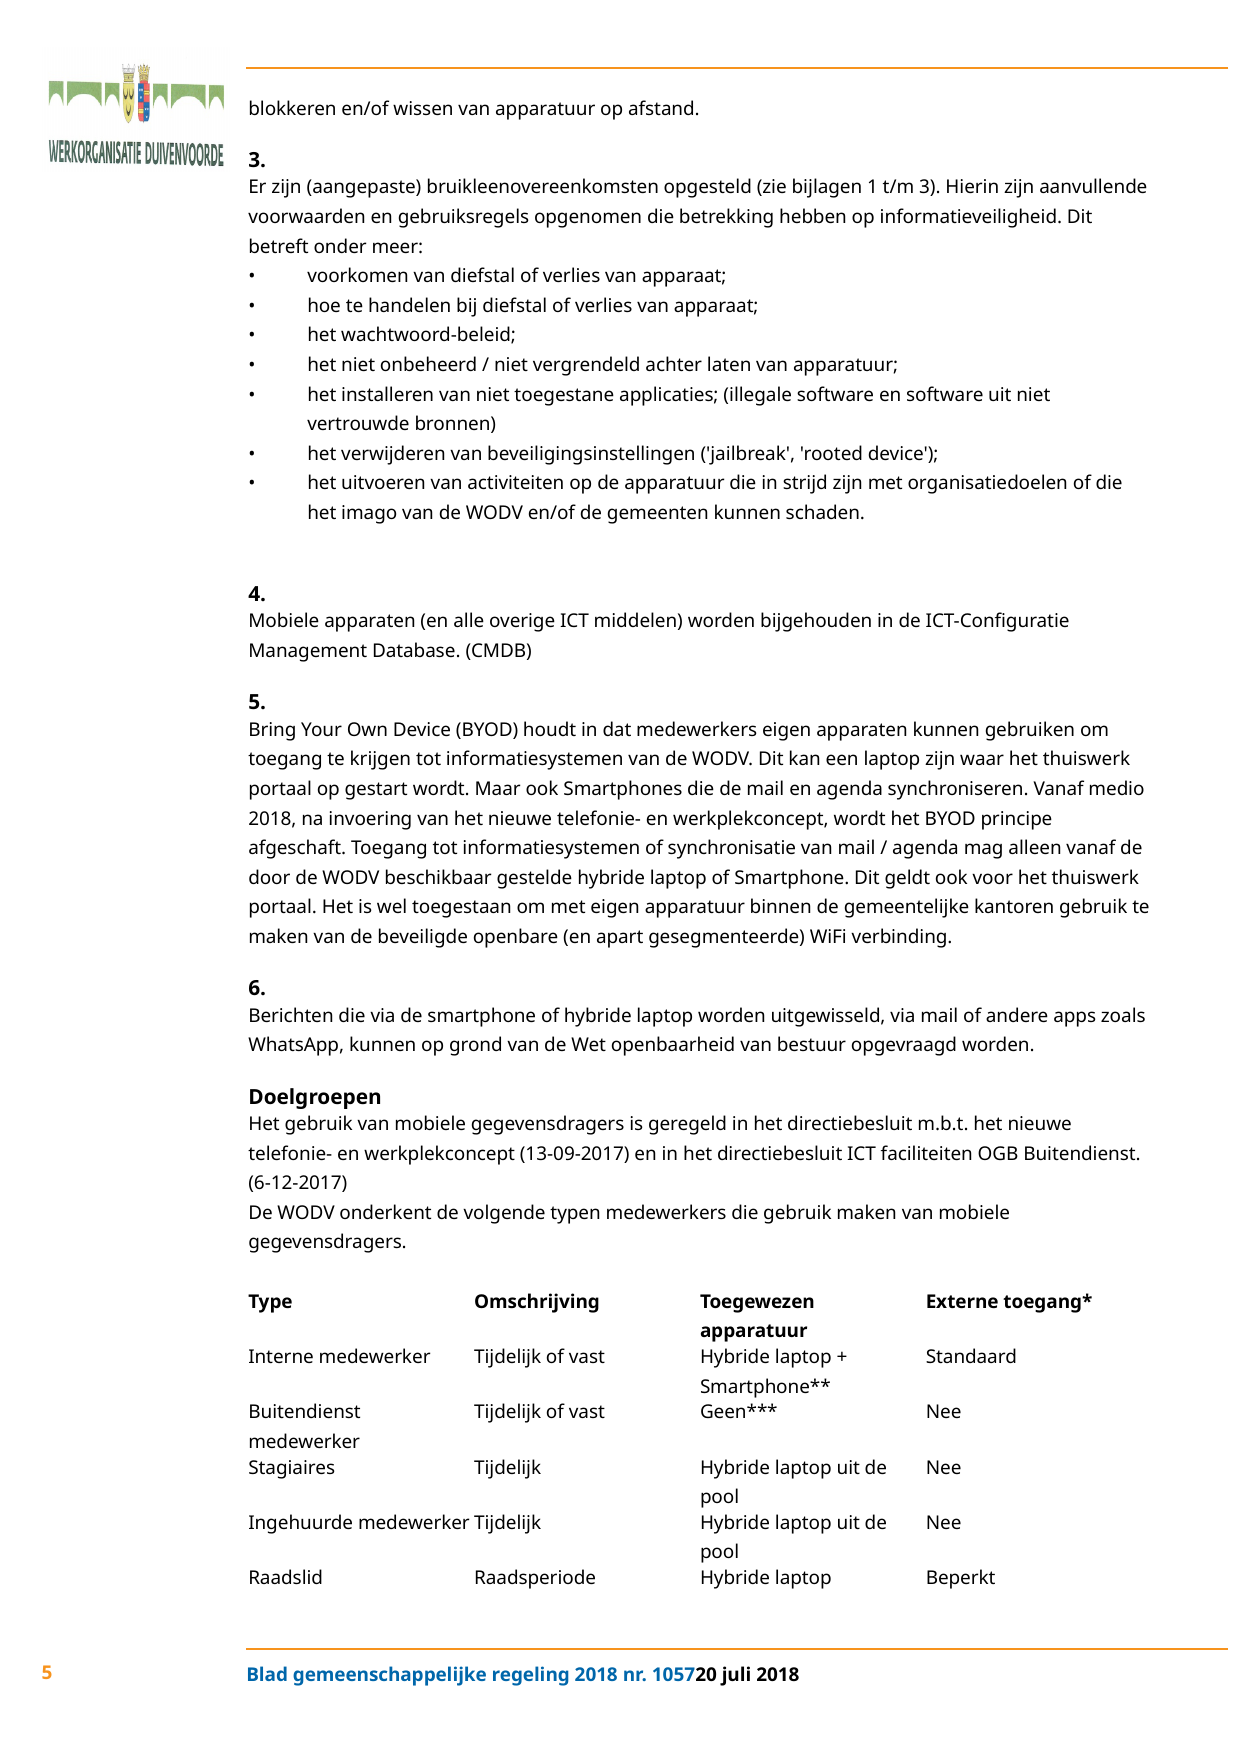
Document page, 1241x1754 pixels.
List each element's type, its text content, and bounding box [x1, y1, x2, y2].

text Er zijn (aangepaste) bruikleenovereenkomsten opgesteld (zie bijlagen 1 t/m 3). Hierin zijn aanvullende voorwaarden en gebruiksregels opgenomen die betrekking hebben op informatieveiligheid. Dit betreft onder meer: [248, 174, 1152, 258]
table_cell Hybride laptop [700, 1565, 926, 1590]
table_cell Raadslid [248, 1565, 474, 1590]
text Mobiele apparaten (en alle overige ICT middelen) worden bijgehouden in de ICT-Configuratie Management Database. (CMDB) [248, 607, 1152, 663]
table_cell Tijdelijk of vast [474, 1343, 700, 1398]
text Bring Your Own Device (BYOD) houdt in dat medewerkers eigen apparaten kunnen gebruiken om toegang te krijgen tot informatiesystemen van de WODV. Dit kan een laptop zijn waar het thuiswerk portaal op gestart wordt. Maar ook Smartphones die de mail en agenda synchroniseren. Vanaf medio 2018, na invoering van het nieuwe telefonie- en werkplekconcept, wordt het BYOD principe afgeschaft. Toegang tot informatiesystemen of synchronisatie van mail / agenda mag alleen vanaf de door de WODV beschikbaar gestelde hybride laptop of Smartphone. Dit geldt ook voor het thuiswerk portaal. Het is wel toegestaan om met eigen apparatuur binnen de gemeentelijke kantoren gebruik te maken van de beveiligde openbare (en apart gesegmenteerde) WiFi verbinding. [248, 716, 1152, 949]
table_cell Standaard [926, 1343, 1152, 1398]
text 6. [248, 973, 1152, 1002]
table_cell Hybride laptop + Smartphone** [700, 1343, 926, 1398]
table_cell Stagiaires [248, 1454, 474, 1509]
table_header Toegewezen apparatuur [700, 1288, 926, 1343]
table_cell Nee [926, 1454, 1152, 1509]
list het niet onbeheerd / niet vergrendeld achter laten van apparatuur; [248, 351, 1152, 377]
table_cell Hybride laptop uit de pool [700, 1509, 926, 1564]
table_cell Nee [926, 1399, 1152, 1454]
text 5. [248, 687, 1152, 716]
table_cell Tijdelijk [474, 1509, 700, 1564]
table_cell Beperkt [926, 1565, 1152, 1590]
text Het gebruik van mobiele gegevensdragers is geregeld in het directiebesluit m.b.t. het nieuwe telefonie- en werkplekconcept (13-09-2017) en in het directiebesluit ICT faciliteiten OGB Buitendienst. (6-12-2017) [248, 1110, 1152, 1195]
text 4. [248, 579, 1152, 607]
list het uitvoeren van activiteiten op de apparatuur die in strijd zijn met organisatiedoelen of die het imago van de WODV en/of de gemeenten kunnen schaden. [248, 469, 1152, 525]
table_cell Tijdelijk [474, 1454, 700, 1509]
table_cell Geen*** [700, 1399, 926, 1454]
table_cell Hybride laptop uit de pool [700, 1454, 926, 1509]
table_cell Buitendienst medewerker [248, 1399, 474, 1454]
text De WODV onderkent de volgende typen medewerkers die gebruik maken van mobiele gegevensdragers. [248, 1199, 1152, 1254]
table_cell Interne medewerker [248, 1343, 474, 1398]
list het wachtwoord-beleid; [248, 322, 1152, 347]
text blokkeren en/of wissen van apparatuur op afstand. [248, 95, 1152, 121]
table_header Externe toegang* [926, 1288, 1152, 1343]
table_cell Raadsperiode [474, 1565, 700, 1590]
list het verwijderen van beveiligingsinstellingen ('jailbreak', 'rooted device'); [248, 440, 1152, 466]
list voorkomen van diefstal of verlies van apparaat; [248, 262, 1152, 288]
table_cell Nee [926, 1509, 1152, 1564]
table_header Omschrijving [474, 1288, 700, 1343]
text Doelgroepen [248, 1082, 1152, 1110]
list hoe te handelen bij diefstal of verlies van apparaat; [248, 292, 1152, 318]
table_cell Ingehuurde medewerker [248, 1509, 474, 1564]
text Berichten die via de smartphone of hybride laptop worden uitgewisseld, via mail of andere apps zoals WhatsApp, kunnen op grond van de Wet openbaarheid van bestuur opgevraagd worden. [248, 1002, 1152, 1057]
table_cell Tijdelijk of vast [474, 1399, 700, 1454]
list het installeren van niet toegestane applicaties; (illegale software en software uit niet vertrouwde bronnen) [248, 381, 1152, 436]
picture [41, 47, 231, 172]
text 3. [248, 145, 1152, 174]
table_header Type [248, 1288, 474, 1343]
